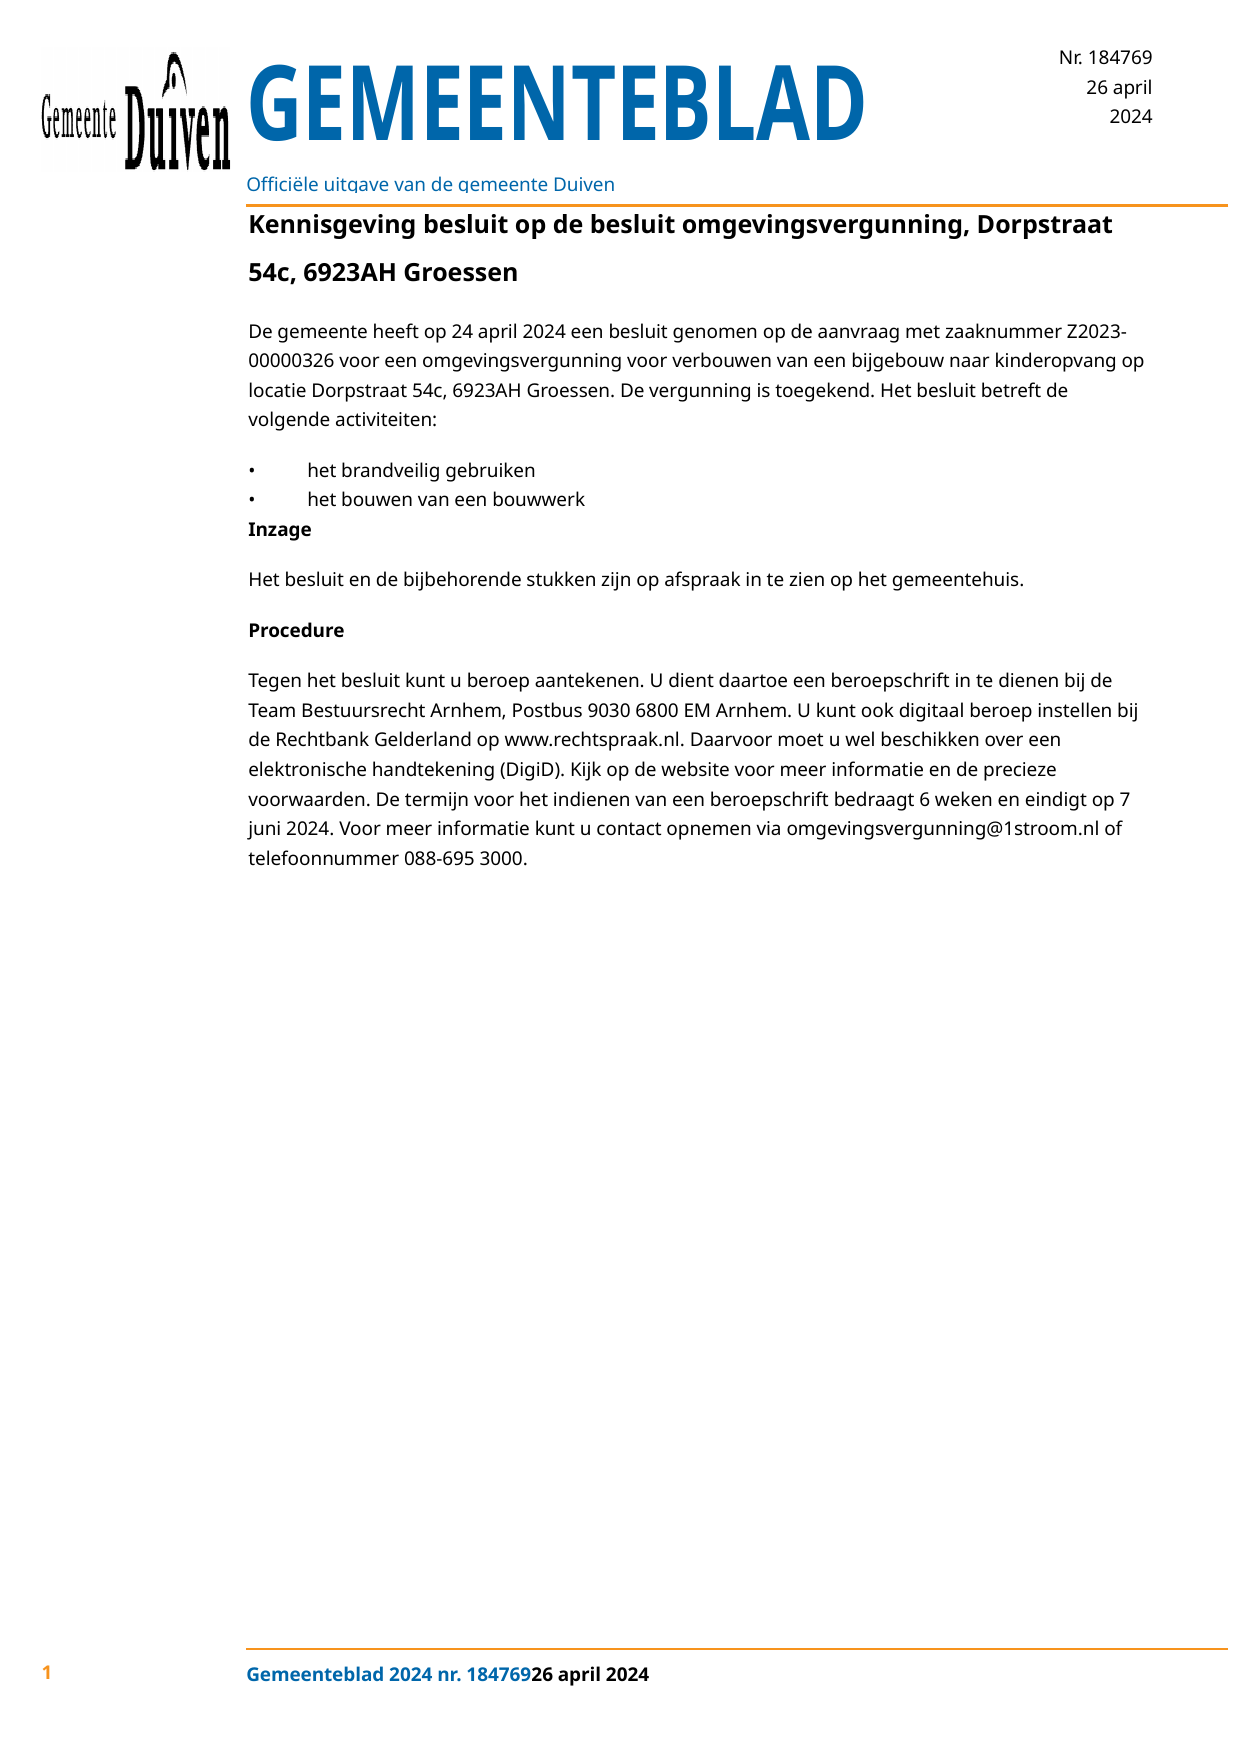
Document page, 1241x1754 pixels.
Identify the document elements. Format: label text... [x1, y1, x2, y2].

list het bouwen van een bouwwerk [248, 487, 1152, 512]
picture [41, 47, 231, 172]
text Procedure [248, 617, 1152, 643]
list het brandveilig gebruiken [248, 457, 1152, 483]
text Het besluit en de bijbehorende stukken zijn op afspraak in te zien op het gemeentehuis. [248, 567, 1152, 592]
text Tegen het besluit kunt u beroep aantekenen. U dient daartoe een beroepschrift in te dienen bij de Team Bestuursrecht Arnhem, Postbus 9030 6800 EM Arnhem. U kunt ook digitaal beroep instellen bij de Rechtbank Gelderland op www.rechtspraak.nl. Daarvoor moet u wel beschikken over een elektronische handtekening (DigiD). Kijk op de website voor meer informatie en de precieze voorwaarden. De termijn voor het indienen van een beroepschrift bedraagt 6 weken en eindigt op 7 juni 2024. Voor meer informatie kunt u contact opnemen via omgevingsvergunning@1stroom.nl of telefoonnummer 088-695 3000. [248, 667, 1152, 871]
text Kennisgeving besluit op de besluit omgevingsvergunning, Dorpstraat 54c, 6923AH Groessen [248, 207, 1152, 288]
text Inzage [248, 516, 1152, 542]
text De gemeente heeft op 24 april 2024 een besluit genomen op de aanvraag met zaaknummer Z2023-00000326 voor een omgevingsvergunning voor verbouwen van een bijgebouw naar kinderopvang op locatie Dorpstraat 54c, 6923AH Groessen. De vergunning is toegekend. Het besluit betreft de volgende activiteiten: [248, 318, 1152, 432]
